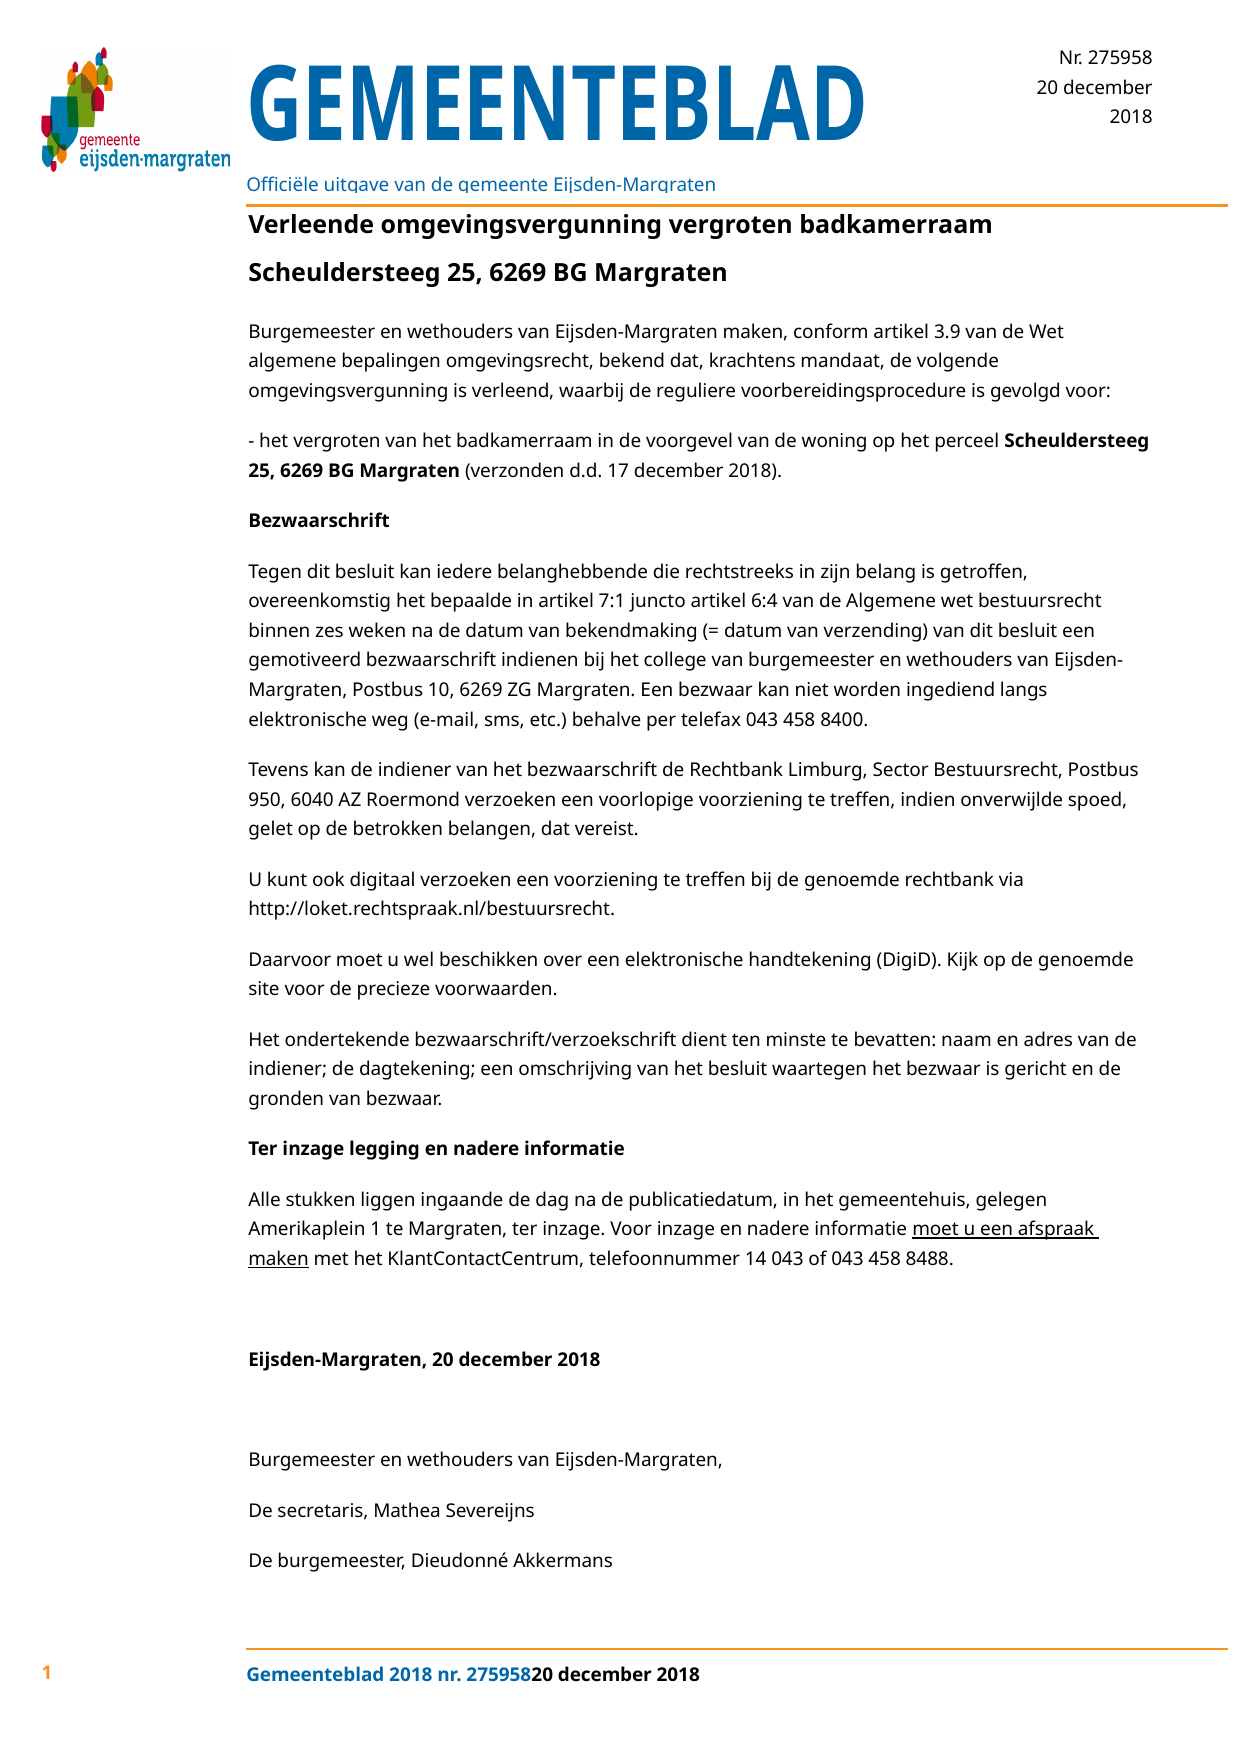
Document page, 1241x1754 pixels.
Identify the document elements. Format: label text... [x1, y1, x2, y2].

text - het vergroten van het badkamerraam in de voorgevel van de woning op het perceel Scheuldersteeg 25, 6269 BG Margraten (verzonden d.d. 17 december 2018). [248, 427, 1152, 483]
text Tevens kan de indiener van het bezwaarschrift de Rechtbank Limburg, Sector Bestuursrecht, Postbus 950, 6040 AZ Roermond verzoeken een voorlopige voorziening te treffen, indien onverwijlde spoed, gelet op de betrokken belangen, dat vereist. [248, 756, 1152, 841]
text Tegen dit besluit kan iedere belanghebbende die rechtstreeks in zijn belang is getroffen, overeenkomstig het bepaalde in artikel 7:1 juncto artikel 6:4 van de Algemene wet bestuursrecht binnen zes weken na de datum van bekendmaking (= datum van verzending) van dit besluit een gemotiveerd bezwaarschrift indienen bij het college van burgemeester en wethouders van Eijsden-Margraten, Postbus 10, 6269 ZG Margraten. Een bezwaar kan niet worden ingediend langs elektronische weg (e-mail, sms, etc.) behalve per telefax 043 458 8400. [248, 558, 1152, 732]
text De secretaris, Mathea Severeijns [248, 1497, 1152, 1523]
text Burgemeester en wethouders van Eijsden-Margraten maken, conform artikel 3.9 van de Wet algemene bepalingen omgevingsrecht, bekend dat, krachtens mandaat, de volgende omgevingsvergunning is verleend, waarbij de reguliere voorbereidingsprocedure is gevolgd voor: [248, 318, 1152, 403]
text U kunt ook digitaal verzoeken een voorziening te treffen bij de genoemde rechtbank via http://loket.rechtspraak.nl/bestuursrecht. [248, 866, 1152, 921]
text Ter inzage legging en nadere informatie [248, 1135, 1152, 1161]
text Het ondertekende bezwaarschrift/verzoekschrift dient ten minste te bevatten: naam en adres van de indiener; de dagtekening; een omschrijving van het besluit waartegen het bezwaar is gericht en de gronden van bezwaar. [248, 1026, 1152, 1111]
text Daarvoor moet u wel beschikken over een elektronische handtekening (DigiD). Kijk op de genoemde site voor de precieze voorwaarden. [248, 946, 1152, 1001]
text Bezwaarschrift [248, 507, 1152, 533]
picture [41, 47, 231, 172]
text Alle stukken liggen ingaande de dag na de publicatiedatum, in het gemeentehuis, gelegen Amerikaplein 1 te Margraten, ter inzage. Voor inzage en nadere informatie moet u een afspraak maken met het KlantContactCentrum, telefoonnummer 14 043 of 043 458 8488. [248, 1186, 1152, 1271]
text Burgemeester en wethouders van Eijsden-Margraten, [248, 1447, 1152, 1472]
text De burgemeester, Dieudonné Akkermans [248, 1547, 1152, 1573]
text Eijsden-Margraten, 20 december 2018 [248, 1346, 1152, 1372]
text Verleende omgevingsvergunning vergroten badkamerraam Scheuldersteeg 25, 6269 BG Margraten [248, 207, 1152, 288]
